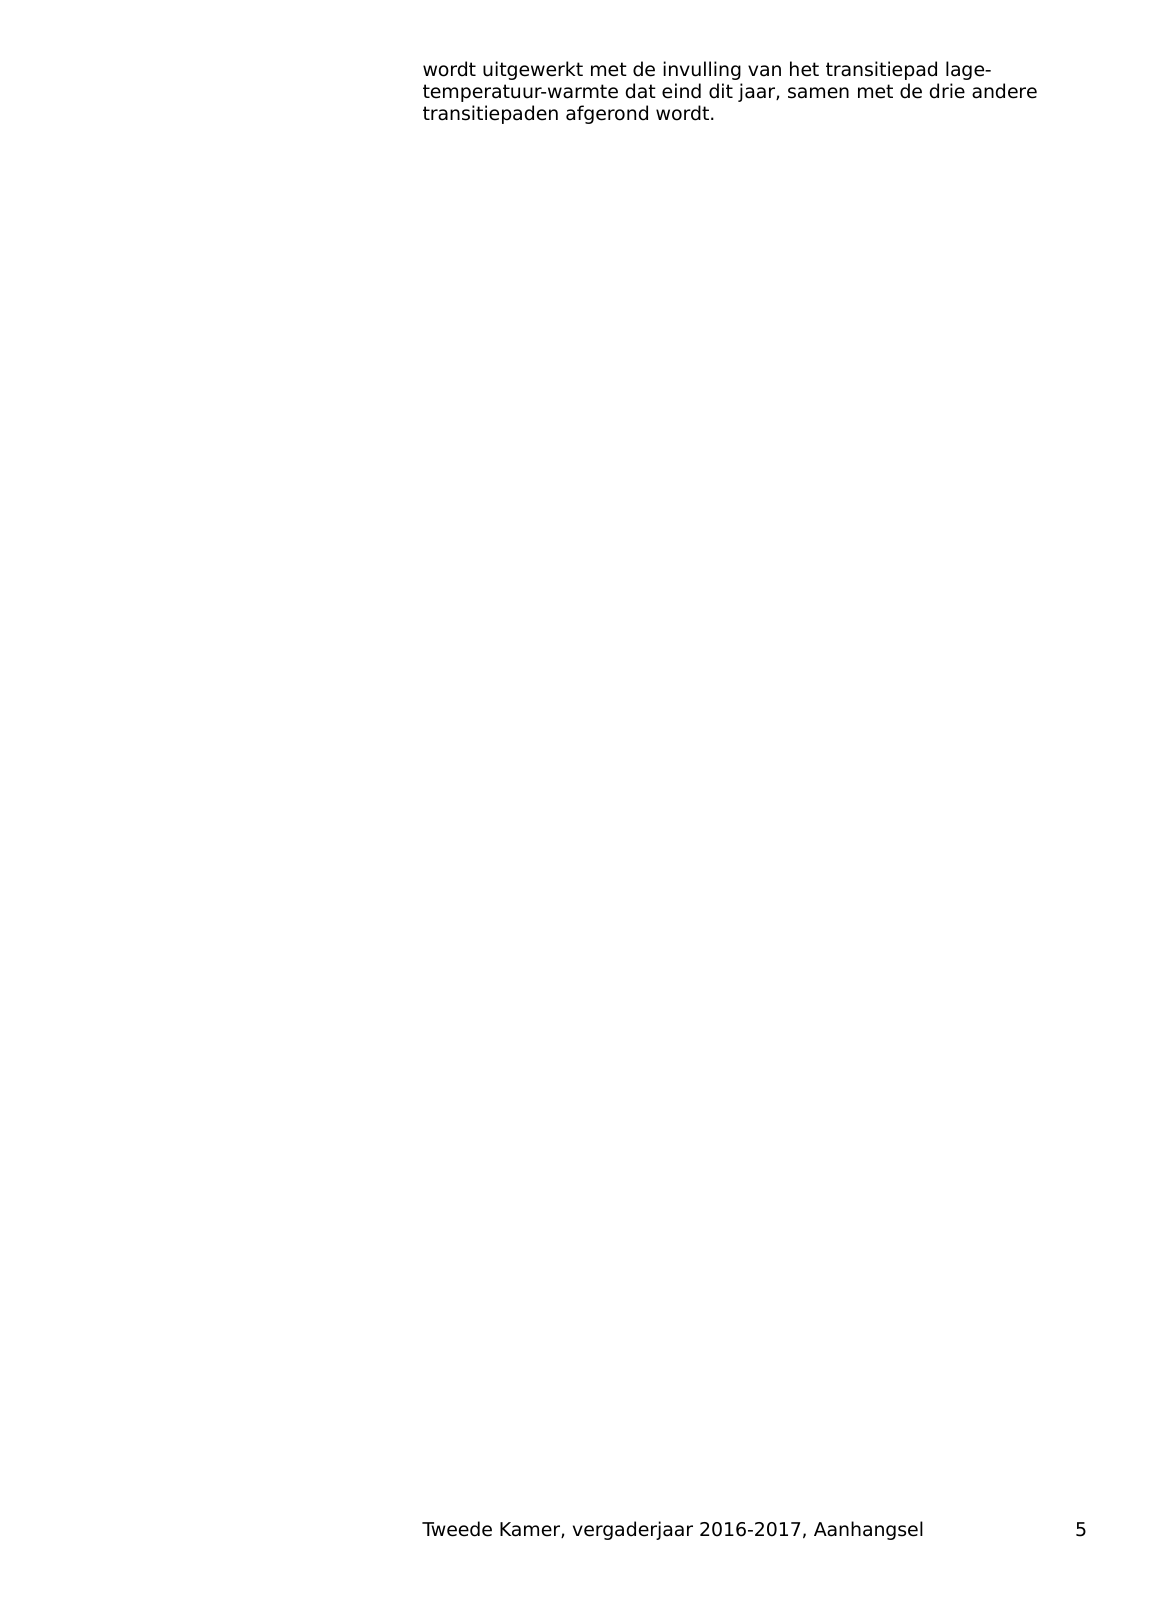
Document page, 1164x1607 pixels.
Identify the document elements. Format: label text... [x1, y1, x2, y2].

text wordt uitgewerkt met de invulling van het transitiepad lage-temperatuur-warmte dat eind dit jaar, samen met de drie andere transitiepaden afgerond wordt. [422, 59, 1087, 125]
